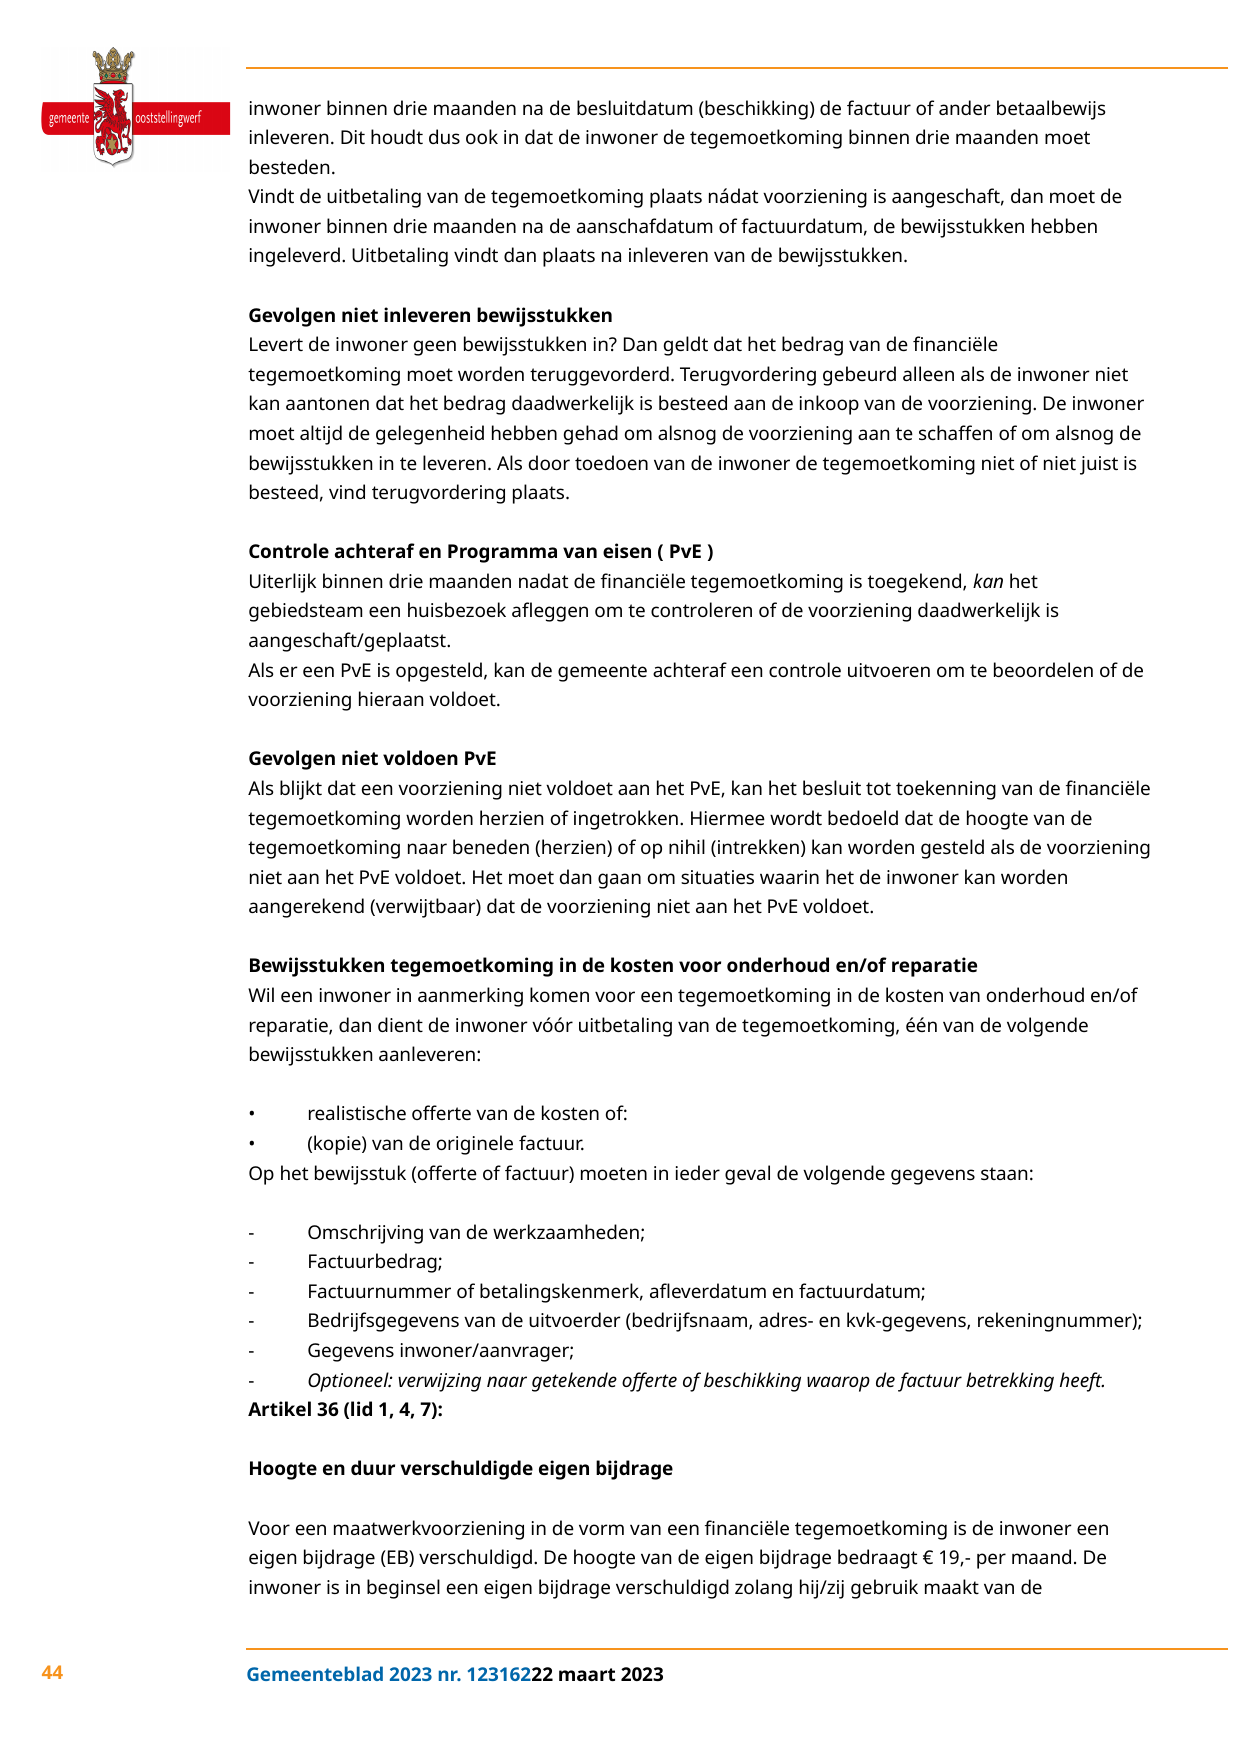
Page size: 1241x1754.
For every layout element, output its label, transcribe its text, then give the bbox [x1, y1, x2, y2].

text Gevolgen niet voldoen PvE [248, 746, 1152, 771]
text inwoner binnen drie maanden na de besluitdatum (beschikking) de factuur of ander betaalbewijs inleveren. Dit houdt dus ook in dat de inwoner de tegemoetkoming binnen drie maanden moet besteden. [248, 95, 1152, 180]
text Bewijsstukken tegemoetkoming in de kosten voor onderhoud en/of reparatie [248, 953, 1152, 978]
list Optioneel: verwijzing naar getekende offerte of beschikking waarop de factuur betrekking heeft. [248, 1367, 1152, 1393]
text Als er een PvE is opgesteld, kan de gemeente achteraf een controle uitvoeren om te beoordelen of de voorziening hieraan voldoet. [248, 657, 1152, 712]
list Factuurnummer of betalingskenmerk, afleverdatum en factuurdatum; [248, 1278, 1152, 1304]
list Omschrijving van de werkzaamheden; [248, 1219, 1152, 1245]
text Controle achteraf en Programma van eisen ( PvE ) [248, 538, 1152, 564]
list Gegevens inwoner/aanvrager; [248, 1337, 1152, 1363]
list Bedrijfsgegevens van de uitvoerder (bedrijfsnaam, adres- en kvk-gegevens, rekeningnummer); [248, 1308, 1152, 1333]
text Voor een maatwerkvoorziening in de vorm van een financiële tegemoetkoming is de inwoner een eigen bijdrage (EB) verschuldigd. De hoogte van de eigen bijdrage bedraagt € 19,- per maand. De inwoner is in beginsel een eigen bijdrage verschuldigd zolang hij/zij gebruik maakt van de [248, 1515, 1152, 1600]
text Gevolgen niet inleveren bewijsstukken [248, 302, 1152, 328]
text Wil een inwoner in aanmerking komen voor een tegemoetkoming in de kosten van onderhoud en/of reparatie, dan dient de inwoner vóór uitbetaling van de tegemoetkoming, één van de volgende bewijsstukken aanleveren: [248, 982, 1152, 1067]
list Factuurbedrag; [248, 1248, 1152, 1274]
list realistische offerte van de kosten of: [248, 1101, 1152, 1126]
text Als blijkt dat een voorziening niet voldoet aan het PvE, kan het besluit tot toekenning van de financiële tegemoetkoming worden herzien of ingetrokken. Hiermee wordt bedoeld dat de hoogte van de tegemoetkoming naar beneden (herzien) of op nihil (intrekken) kan worden gesteld als de voorziening niet aan het PvE voldoet. Het moet dan gaan om situaties waarin het de inwoner kan worden aangerekend (verwijtbaar) dat de voorziening niet aan het PvE voldoet. [248, 775, 1152, 919]
picture [41, 47, 231, 172]
text Hoogte en duur verschuldigde eigen bijdrage [248, 1456, 1152, 1481]
text Uiterlijk binnen drie maanden nadat de financiële tegemoetkoming is toegekend, kan het gebiedsteam een huisbezoek afleggen om te controleren of de voorziening daadwerkelijk is aangeschaft/geplaatst. [248, 568, 1152, 653]
list (kopie) van de originele factuur. [248, 1130, 1152, 1156]
text Vindt de uitbetaling van de tegemoetkoming plaats nádat voorziening is aangeschaft, dan moet de inwoner binnen drie maanden na de aanschafdatum of factuurdatum, de bewijsstukken hebben ingeleverd. Uitbetaling vindt dan plaats na inleveren van de bewijsstukken. [248, 183, 1152, 268]
text Op het bewijsstuk (offerte of factuur) moeten in ieder geval de volgende gegevens staan: [248, 1160, 1152, 1186]
text Levert de inwoner geen bewijsstukken in? Dan geldt dat het bedrag van de financiële tegemoetkoming moet worden teruggevorderd. Terugvordering gebeurd alleen als de inwoner niet kan aantonen dat het bedrag daadwerkelijk is besteed aan de inkoop van de voorziening. De inwoner moet altijd de gelegenheid hebben gehad om alsnog de voorziening aan te schaffen of om alsnog de bewijsstukken in te leveren. Als door toedoen van de inwoner de tegemoetkoming niet of niet juist is besteed, vind terugvordering plaats. [248, 331, 1152, 505]
text Artikel 36 (lid 1, 4, 7): [248, 1396, 1152, 1422]
